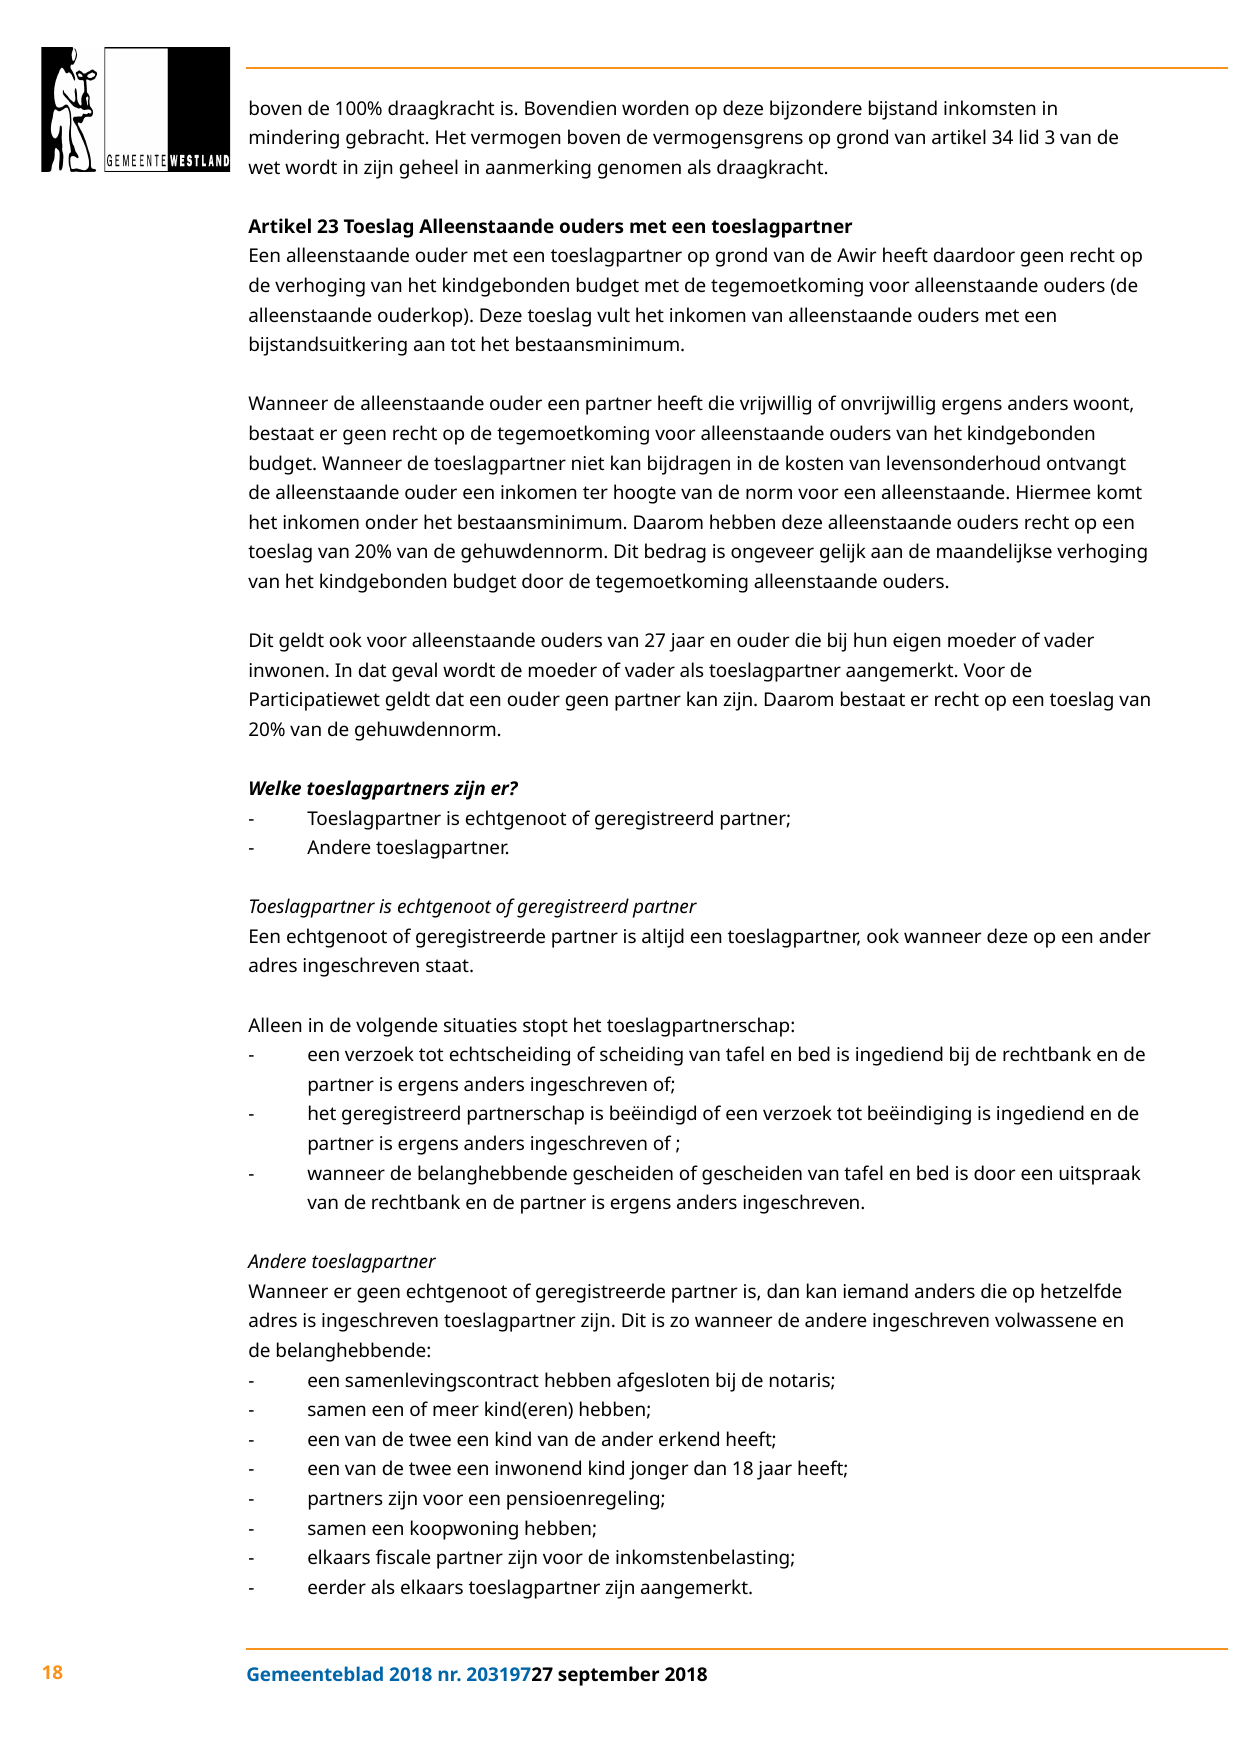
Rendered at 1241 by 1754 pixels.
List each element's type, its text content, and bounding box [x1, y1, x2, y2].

list elkaars fiscale partner zijn voor de inkomstenbelasting; [248, 1544, 1152, 1570]
list Toeslagpartner is echtgenoot of geregistreerd partner; [248, 805, 1152, 831]
text Alleen in de volgende situaties stopt het toeslagpartnerschap: [248, 1012, 1152, 1038]
text Wanneer de alleenstaande ouder een partner heeft die vrijwillig of onvrijwillig ergens anders woont, bestaat er geen recht op de tegemoetkoming voor alleenstaande ouders van het kindgebonden budget. Wanneer de toeslagpartner niet kan bijdragen in de kosten van levensonderhoud ontvangt de alleenstaande ouder een inkomen ter hoogte van de norm voor een alleenstaande. Hiermee komt het inkomen onder het bestaansminimum. Daarom hebben deze alleenstaande ouders recht op een toeslag van 20% van de gehuwdennorm. Dit bedrag is ongeveer gelijk aan de maandelijkse verhoging van het kindgebonden budget door de tegemoetkoming alleenstaande ouders. [248, 391, 1152, 594]
list eerder als elkaars toeslagpartner zijn aangemerkt. [248, 1574, 1152, 1600]
text Toeslagpartner is echtgenoot of geregistreerd partner [248, 893, 1152, 919]
text boven de 100% draagkracht is. Bovendien worden op deze bijzondere bijstand inkomsten in mindering gebracht. Het vermogen boven de vermogensgrens op grond van artikel 34 lid 3 van de wet wordt in zijn geheel in aanmerking genomen als draagkracht. [248, 95, 1152, 180]
list een samenlevingscontract hebben afgesloten bij de notaris; [248, 1367, 1152, 1393]
list samen een of meer kind(eren) hebben; [248, 1396, 1152, 1422]
text Een alleenstaande ouder met een toeslagpartner op grond van de Awir heeft daardoor geen recht op de verhoging van het kindgebonden budget met de tegemoetkoming voor alleenstaande ouders (de alleenstaande ouderkop). Deze toeslag vult het inkomen van alleenstaande ouders met een bijstandsuitkering aan tot het bestaansminimum. [248, 243, 1152, 357]
text Dit geldt ook voor alleenstaande ouders van 27 jaar en ouder die bij hun eigen moeder of vader inwonen. In dat geval wordt de moeder of vader als toeslagpartner aangemerkt. Voor de Participatiewet geldt dat een ouder geen partner kan zijn. Daarom bestaat er recht op een toeslag van 20% van de gehuwdennorm. [248, 627, 1152, 742]
list wanneer de belanghebbende gescheiden of gescheiden van tafel en bed is door een uitspraak van de rechtbank en de partner is ergens anders ingeschreven. [248, 1160, 1152, 1215]
text Wanneer er geen echtgenoot of geregistreerde partner is, dan kan iemand anders die op hetzelfde adres is ingeschreven toeslagpartner zijn. Dit is zo wanneer de andere ingeschreven volwassene en de belanghebbende: [248, 1278, 1152, 1363]
list partners zijn voor een pensioenregeling; [248, 1485, 1152, 1511]
text Een echtgenoot of geregistreerde partner is altijd een toeslagpartner, ook wanneer deze op een ander adres ingeschreven staat. [248, 923, 1152, 978]
picture [41, 47, 231, 172]
text Welke toeslagpartners zijn er? [248, 775, 1152, 801]
list een van de twee een kind van de ander erkend heeft; [248, 1426, 1152, 1452]
list Andere toeslagpartner. [248, 834, 1152, 860]
list een verzoek tot echtscheiding of scheiding van tafel en bed is ingediend bij de rechtbank en de partner is ergens anders ingeschreven of; [248, 1041, 1152, 1097]
list een van de twee een inwonend kind jonger dan 18 jaar heeft; [248, 1456, 1152, 1481]
list samen een koopwoning hebben; [248, 1515, 1152, 1541]
text Andere toeslagpartner [248, 1248, 1152, 1274]
list het geregistreerd partnerschap is beëindigd of een verzoek tot beëindiging is ingediend en de partner is ergens anders ingeschreven of ; [248, 1101, 1152, 1156]
text Artikel 23 Toeslag Alleenstaande ouders met een toeslagpartner [248, 213, 1152, 239]
